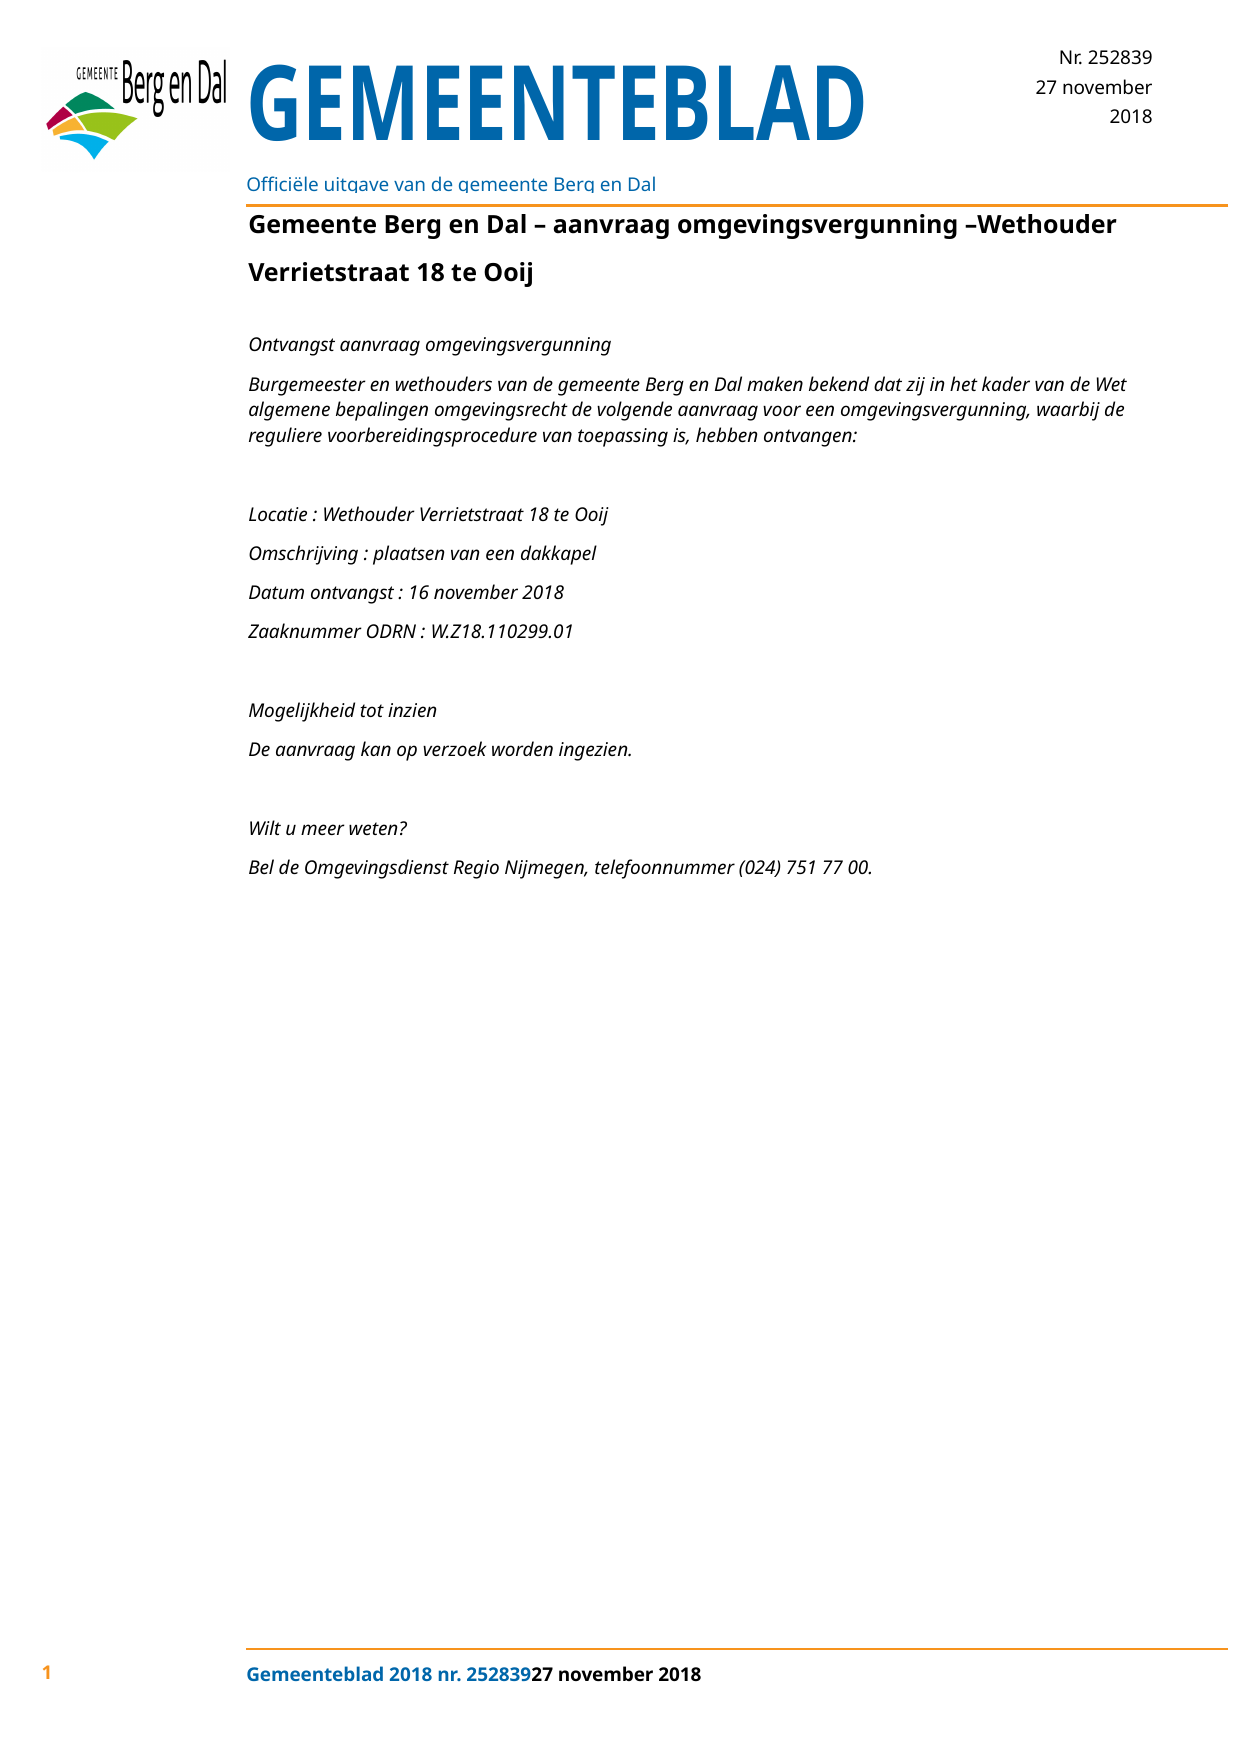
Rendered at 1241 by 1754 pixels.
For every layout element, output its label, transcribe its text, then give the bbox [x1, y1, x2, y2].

text Mogelijkheid tot inzien [248, 697, 1152, 723]
text Ontvangst aanvraag omgevingsvergunning [248, 331, 1152, 357]
text Datum ontvangst : 16 november 2018 [248, 579, 1152, 605]
text De aanvraag kan op verzoek worden ingezien. [248, 736, 1152, 762]
text Gemeente Berg en Dal – aanvraag omgevingsvergunning –Wethouder Verrietstraat 18 te Ooij [248, 207, 1152, 288]
text Burgemeester en wethouders van de gemeente Berg en Dal maken bekend dat zij in het kader van de Wet algemene bepalingen omgevingsrecht de volgende aanvraag voor een omgevingsvergunning, waarbij de reguliere voorbereidingsprocedure van toepassing is, hebben ontvangen: [248, 371, 1152, 448]
picture [41, 47, 231, 172]
text Omschrijving : plaatsen van een dakkapel [248, 540, 1152, 566]
text Wilt u meer weten? [248, 815, 1152, 841]
text Bel de Omgevingsdienst Regio Nijmegen, telefoonnummer (024) 751 77 00. [248, 854, 1152, 880]
text Locatie : Wethouder Verrietstraat 18 te Ooij [248, 501, 1152, 526]
text Zaaknummer ODRN : W.Z18.110299.01 [248, 618, 1152, 644]
